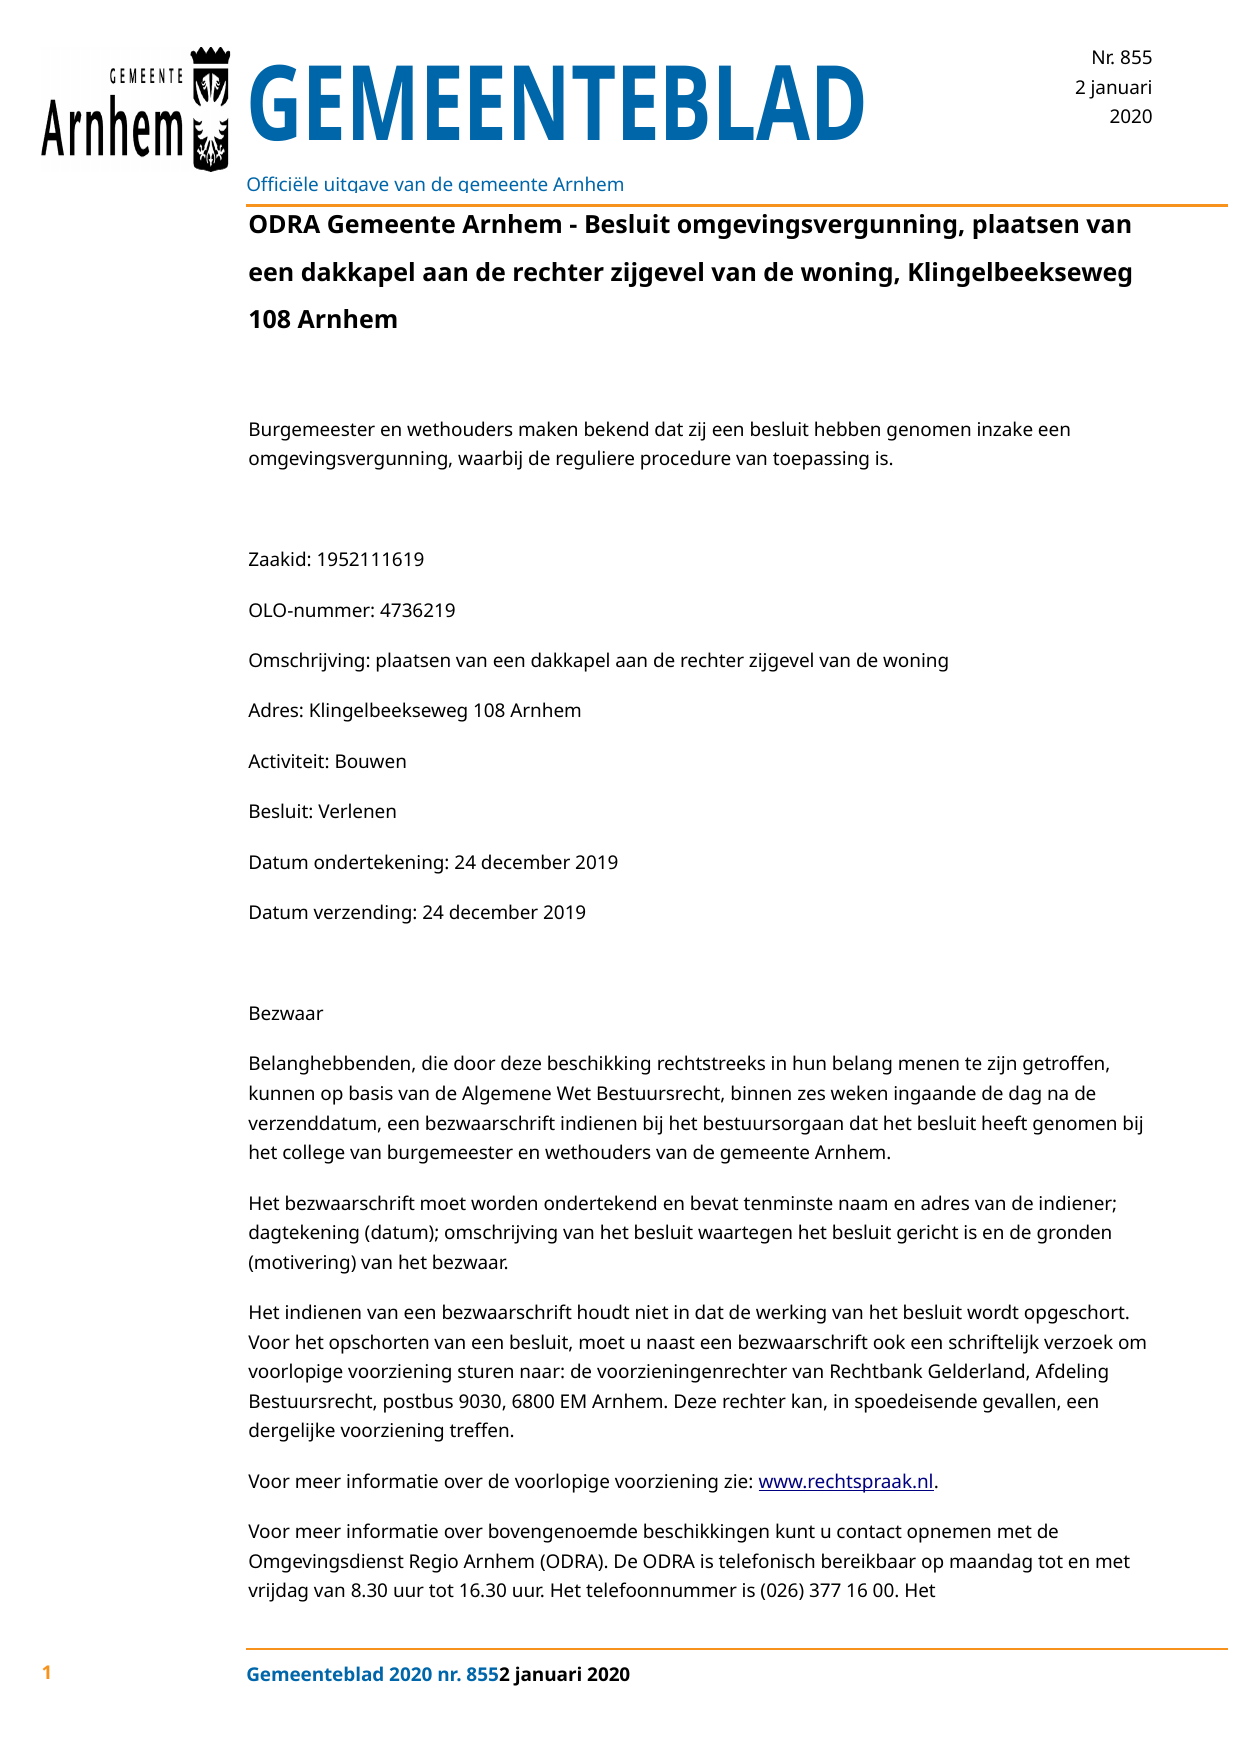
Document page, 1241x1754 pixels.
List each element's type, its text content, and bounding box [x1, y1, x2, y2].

text Voor meer informatie over de voorlopige voorziening zie: www.rechtspraak.nl. [248, 1468, 1152, 1494]
text Zaakid: 1952111619 [248, 546, 1152, 572]
text Datum ondertekening: 24 december 2019 [248, 849, 1152, 874]
text Omschrijving: plaatsen van een dakkapel aan de rechter zijgevel van de woning [248, 647, 1152, 673]
text Activiteit: Bouwen [248, 748, 1152, 774]
text Burgemeester en wethouders maken bekend dat zij een besluit hebben genomen inzake een omgevingsvergunning, waarbij de reguliere procedure van toepassing is. [248, 416, 1152, 471]
text Het indienen van een bezwaarschrift houdt niet in dat de werking van het besluit wordt opgeschort. Voor het opschorten van een besluit, moet u naast een bezwaarschrift ook een schriftelijk verzoek om voorlopige voorziening sturen naar: de voorzieningenrechter van Rechtbank Gelderland, Afdeling Bestuursrecht, postbus 9030, 6800 EM Arnhem. Deze rechter kan, in spoedeisende gevallen, een dergelijke voorziening treffen. [248, 1299, 1152, 1443]
text ODRA Gemeente Arnhem - Besluit omgevingsvergunning, plaatsen van een dakkapel aan de rechter zijgevel van de woning, Klingelbeekseweg 108 Arnhem [248, 207, 1152, 336]
text Belanghebbenden, die door deze beschikking rechtstreeks in hun belang menen te zijn getroffen, kunnen op basis van de Algemene Wet Bestuursrecht, binnen zes weken ingaande de dag na de verzenddatum, een bezwaarschrift indienen bij het bestuursorgaan dat het besluit heeft genomen bij het college van burgemeester en wethouders van de gemeente Arnhem. [248, 1051, 1152, 1165]
text Voor meer informatie over bovengenoemde beschikkingen kunt u contact opnemen met de Omgevingsdienst Regio Arnhem (ODRA). De ODRA is telefonisch bereikbaar op maandag tot en met vrijdag van 8.30 uur tot 16.30 uur. Het telefoonnummer is (026) 377 16 00. Het [248, 1518, 1152, 1603]
text Het bezwaarschrift moet worden ondertekend en bevat tenminste naam en adres van de indiener; dagtekening (datum); omschrijving van het besluit waartegen het besluit gericht is en de gronden (motivering) van het bezwaar. [248, 1190, 1152, 1274]
text Datum verzending: 24 december 2019 [248, 899, 1152, 925]
text OLO-nummer: 4736219 [248, 597, 1152, 622]
text Adres: Klingelbeekseweg 108 Arnhem [248, 698, 1152, 723]
text Besluit: Verlenen [248, 798, 1152, 824]
picture [41, 47, 231, 172]
text Bezwaar [248, 1000, 1152, 1026]
